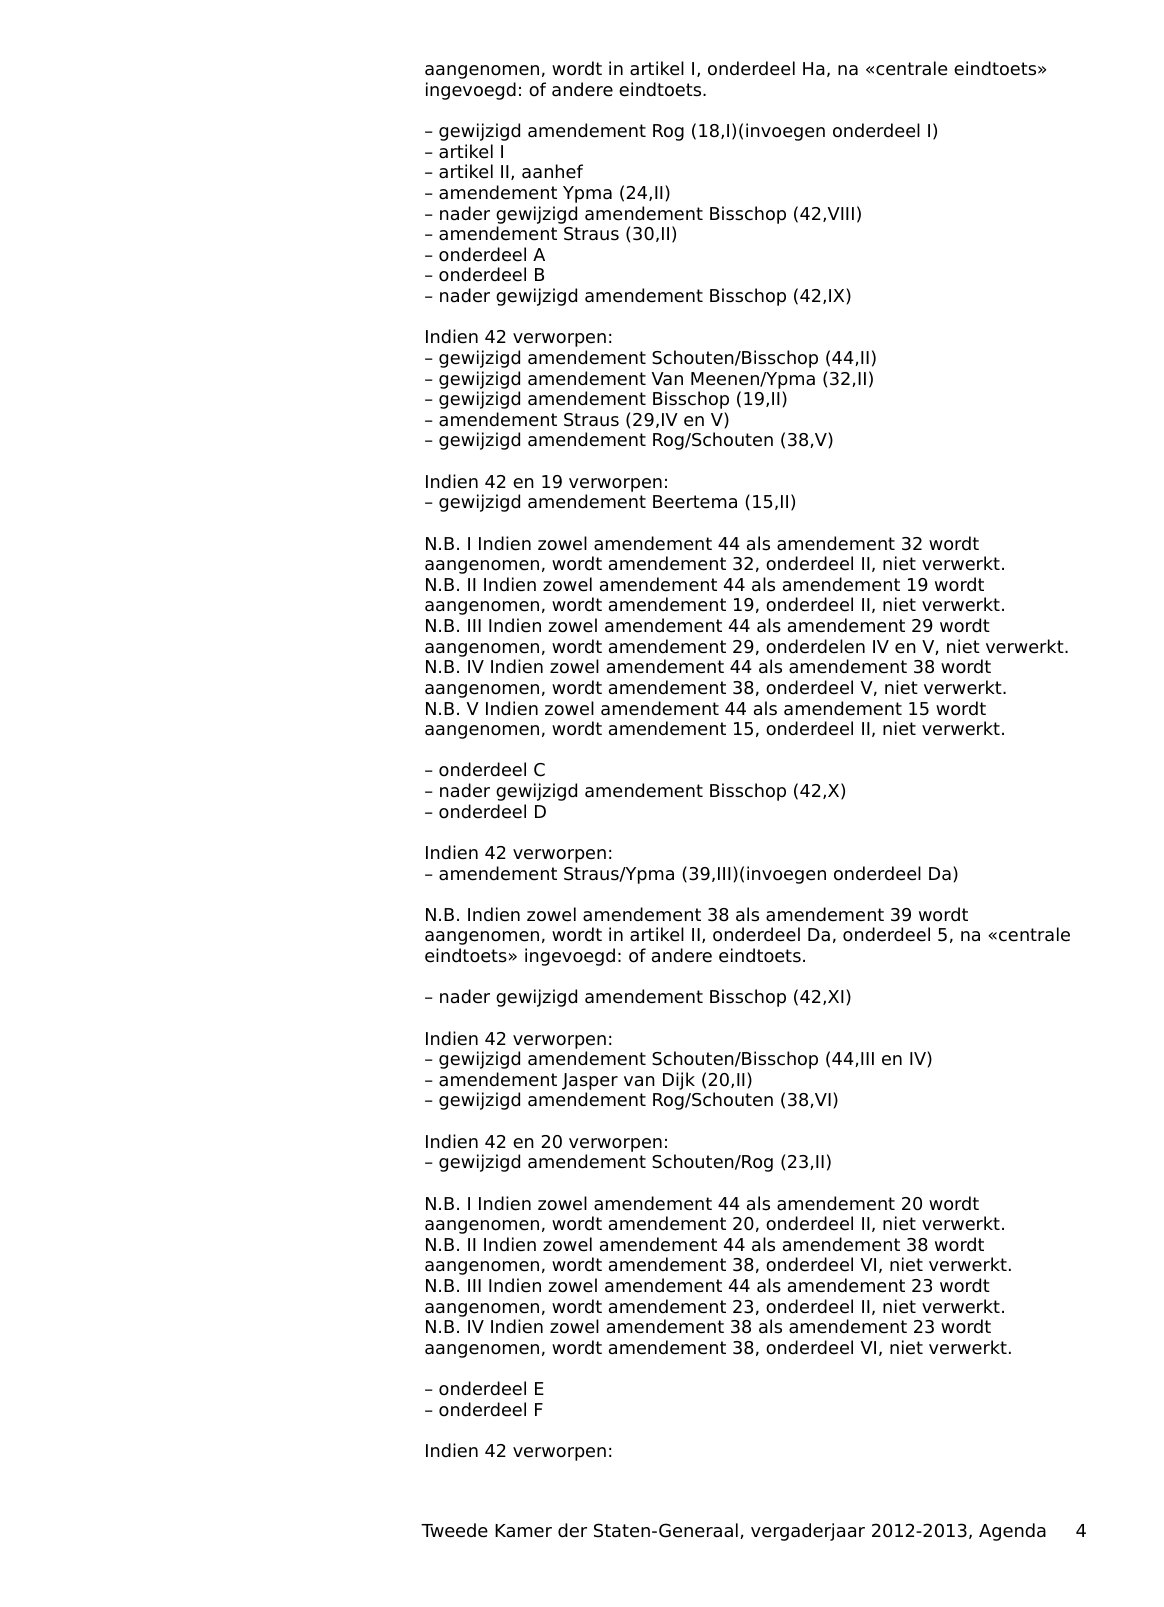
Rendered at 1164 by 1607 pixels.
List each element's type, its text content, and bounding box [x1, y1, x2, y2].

table_cell [77, 410, 401, 430]
table_cell [418, 884, 1087, 905]
table_cell [418, 1173, 1087, 1193]
table_cell [77, 967, 401, 987]
table_cell [77, 121, 401, 142]
table_cell [401, 1359, 418, 1379]
table_cell [418, 307, 1087, 327]
table_cell [418, 1420, 1087, 1441]
table_cell [401, 1132, 418, 1152]
table_cell Indien 42 en 20 verworpen: [418, 1132, 1087, 1152]
table_cell Indien 42 verworpen: [418, 327, 1087, 348]
table_cell [401, 657, 418, 698]
table_cell N.B. I Indien zowel amendement 44 als amendement 20 wordt aangenomen, wordt amendement 20, onderdeel II, niet verwerkt. [418, 1194, 1087, 1235]
table_cell N.B. IV Indien zowel amendement 44 als amendement 38 wordt aangenomen, wordt amendement 38, onderdeel V, niet verwerkt. [418, 657, 1087, 698]
table_cell [401, 286, 418, 307]
table_cell [77, 286, 401, 307]
table_cell [77, 430, 401, 451]
table_cell [77, 616, 401, 657]
table_cell [401, 100, 418, 121]
table_cell [77, 1317, 401, 1358]
table_cell [401, 575, 418, 616]
table_cell [401, 472, 418, 492]
table_cell [418, 100, 1087, 121]
table_cell [401, 802, 418, 822]
table_cell [401, 1090, 418, 1111]
table_cell – nader gewijzigd amendement Bisschop (42,IX) [418, 286, 1087, 307]
table_cell [401, 121, 418, 142]
table_cell Indien 42 verworpen: [418, 1029, 1087, 1049]
table_cell [401, 987, 418, 1008]
table_cell [401, 389, 418, 410]
table_cell [401, 59, 418, 100]
table_cell – onderdeel E [418, 1379, 1087, 1400]
table_cell [77, 1132, 401, 1152]
table_cell [77, 451, 401, 472]
table_cell – onderdeel D [418, 802, 1087, 822]
table_cell [77, 472, 401, 492]
table_cell – gewijzigd amendement Rog/Schouten (38,V) [418, 430, 1087, 451]
table_cell [77, 822, 401, 843]
table_cell [77, 1070, 401, 1090]
table_cell [77, 327, 401, 348]
table_cell [401, 864, 418, 884]
table_cell [77, 1029, 401, 1049]
table_cell [77, 59, 401, 100]
table_cell [401, 307, 418, 327]
table_cell [401, 142, 418, 162]
table_cell [401, 699, 418, 740]
table_cell [77, 802, 401, 822]
table_cell [401, 430, 418, 451]
table_cell [77, 905, 401, 967]
table_cell [401, 1070, 418, 1090]
table_cell [401, 327, 418, 348]
table_cell – nader gewijzigd amendement Bisschop (42,XI) [418, 987, 1087, 1008]
table_cell [77, 1194, 401, 1235]
table_cell [401, 1029, 418, 1049]
table_cell N.B. II Indien zowel amendement 44 als amendement 38 wordt aangenomen, wordt amendement 38, onderdeel VI, niet verwerkt. [418, 1235, 1087, 1276]
table_cell [77, 864, 401, 884]
table_cell [77, 224, 401, 245]
table_cell [401, 905, 418, 967]
table_cell [401, 1441, 418, 1462]
table_cell [401, 1276, 418, 1317]
table_cell – onderdeel A [418, 245, 1087, 265]
table_cell [77, 142, 401, 162]
table_cell [418, 967, 1087, 987]
table_cell [401, 967, 418, 987]
table_cell [401, 1049, 418, 1070]
table_cell [418, 1111, 1087, 1132]
table_cell [401, 616, 418, 657]
table_cell [77, 740, 401, 760]
table_cell – amendement Straus (29,IV en V) [418, 410, 1087, 430]
table_cell [77, 1441, 401, 1462]
table_cell [401, 1400, 418, 1420]
table_cell [77, 1008, 401, 1028]
table_cell [77, 781, 401, 802]
table_cell [401, 884, 418, 905]
table_cell – amendement Straus (30,II) [418, 224, 1087, 245]
table_cell – gewijzigd amendement Bisschop (19,II) [418, 389, 1087, 410]
table_cell [77, 760, 401, 781]
table_cell [401, 1173, 418, 1193]
table_cell [418, 1359, 1087, 1379]
table_cell Indien 42 en 19 verworpen: [418, 472, 1087, 492]
table_cell N.B. Indien zowel amendement 38 als amendement 39 wordt aangenomen, wordt in artikel II, onderdeel Da, onderdeel 5, na «centrale eindtoets» ingevoegd: of andere eindtoets. [418, 905, 1087, 967]
table_cell [77, 987, 401, 1008]
table_cell [401, 224, 418, 245]
table_cell – gewijzigd amendement Beertema (15,II) [418, 492, 1087, 513]
table_cell [401, 1194, 418, 1235]
table_cell [77, 348, 401, 368]
table_cell [401, 781, 418, 802]
table_cell [401, 843, 418, 863]
table_cell [77, 204, 401, 224]
table_cell – gewijzigd amendement Rog/Schouten (38,VI) [418, 1090, 1087, 1111]
table_cell – gewijzigd amendement Rog (18,I)(invoegen onderdeel I) [418, 121, 1087, 142]
table_cell Indien 42 verworpen: [418, 843, 1087, 863]
table_cell [401, 245, 418, 265]
table_cell [77, 389, 401, 410]
table_cell [418, 451, 1087, 472]
table_cell [418, 513, 1087, 533]
table_cell [401, 1379, 418, 1400]
table_cell – gewijzigd amendement Schouten/Rog (23,II) [418, 1152, 1087, 1173]
table_cell [77, 369, 401, 389]
table_cell [401, 183, 418, 203]
table_cell N.B. I Indien zowel amendement 44 als amendement 32 wordt aangenomen, wordt amendement 32, onderdeel II, niet verwerkt. [418, 534, 1087, 575]
table_cell [418, 1008, 1087, 1028]
table_cell – nader gewijzigd amendement Bisschop (42,X) [418, 781, 1087, 802]
table_cell [77, 307, 401, 327]
table_cell [401, 1317, 418, 1358]
table_cell [401, 1420, 418, 1441]
table_cell N.B. III Indien zowel amendement 44 als amendement 29 wordt aangenomen, wordt amendement 29, onderdelen IV en V, niet verwerkt. [418, 616, 1087, 657]
table_cell [401, 513, 418, 533]
table_cell – onderdeel C [418, 760, 1087, 781]
table_cell [77, 1359, 401, 1379]
table_cell [77, 884, 401, 905]
table_cell [77, 492, 401, 513]
table_cell – amendement Ypma (24,II) [418, 183, 1087, 203]
table_cell [401, 1235, 418, 1276]
table_cell [401, 822, 418, 843]
table_cell N.B. V Indien zowel amendement 44 als amendement 15 wordt aangenomen, wordt amendement 15, onderdeel II, niet verwerkt. [418, 699, 1087, 740]
table_cell [401, 204, 418, 224]
table_cell [401, 265, 418, 286]
table_cell – artikel I [418, 142, 1087, 162]
table_cell – onderdeel B [418, 265, 1087, 286]
table_cell [77, 1400, 401, 1420]
table_cell [77, 1276, 401, 1317]
table_cell [77, 1379, 401, 1400]
table_cell [418, 740, 1087, 760]
table_cell [77, 1420, 401, 1441]
table_cell – gewijzigd amendement Van Meenen/Ypma (32,II) [418, 369, 1087, 389]
table_cell N.B. II Indien zowel amendement 44 als amendement 19 wordt aangenomen, wordt amendement 19, onderdeel II, niet verwerkt. [418, 575, 1087, 616]
table_cell [77, 1090, 401, 1111]
table_cell N.B. IV Indien zowel amendement 38 als amendement 23 wordt aangenomen, wordt amendement 38, onderdeel VI, niet verwerkt. [418, 1317, 1087, 1358]
table_cell [401, 410, 418, 430]
table_cell [77, 575, 401, 616]
table_cell – amendement Jasper van Dijk (20,II) [418, 1070, 1087, 1090]
table_cell [77, 534, 401, 575]
table_cell [77, 265, 401, 286]
table_cell [77, 1173, 401, 1193]
table_cell [77, 183, 401, 203]
table_cell [418, 822, 1087, 843]
table_cell [401, 760, 418, 781]
table_cell [77, 699, 401, 740]
table_cell [401, 369, 418, 389]
table_cell Indien 42 verworpen: [418, 1441, 1087, 1462]
table_cell [77, 1111, 401, 1132]
table_cell [77, 1235, 401, 1276]
table_cell [77, 162, 401, 183]
table_cell – nader gewijzigd amendement Bisschop (42,VIII) [418, 204, 1087, 224]
table_cell [77, 100, 401, 121]
table_cell [401, 162, 418, 183]
table_cell [401, 1111, 418, 1132]
table_cell – gewijzigd amendement Schouten/Bisschop (44,II) [418, 348, 1087, 368]
table_cell – gewijzigd amendement Schouten/Bisschop (44,III en IV) [418, 1049, 1087, 1070]
table_cell [77, 513, 401, 533]
table_cell [77, 1152, 401, 1173]
table_cell [77, 843, 401, 863]
table_cell aangenomen, wordt in artikel I, onderdeel Ha, na «centrale eindtoets» ingevoegd: of andere eindtoets. [418, 59, 1087, 100]
table_cell – onderdeel F [418, 1400, 1087, 1420]
table_cell [77, 245, 401, 265]
table_cell [401, 740, 418, 760]
table_cell [401, 348, 418, 368]
table_cell – amendement Straus/Ypma (39,III)(invoegen onderdeel Da) [418, 864, 1087, 884]
table_cell – artikel II, aanhef [418, 162, 1087, 183]
table_cell [77, 657, 401, 698]
table_cell N.B. III Indien zowel amendement 44 als amendement 23 wordt aangenomen, wordt amendement 23, onderdeel II, niet verwerkt. [418, 1276, 1087, 1317]
table_cell [401, 1152, 418, 1173]
table_cell [401, 1008, 418, 1028]
table_cell [401, 451, 418, 472]
table_cell [77, 1049, 401, 1070]
table_cell [401, 492, 418, 513]
table_cell [401, 534, 418, 575]
